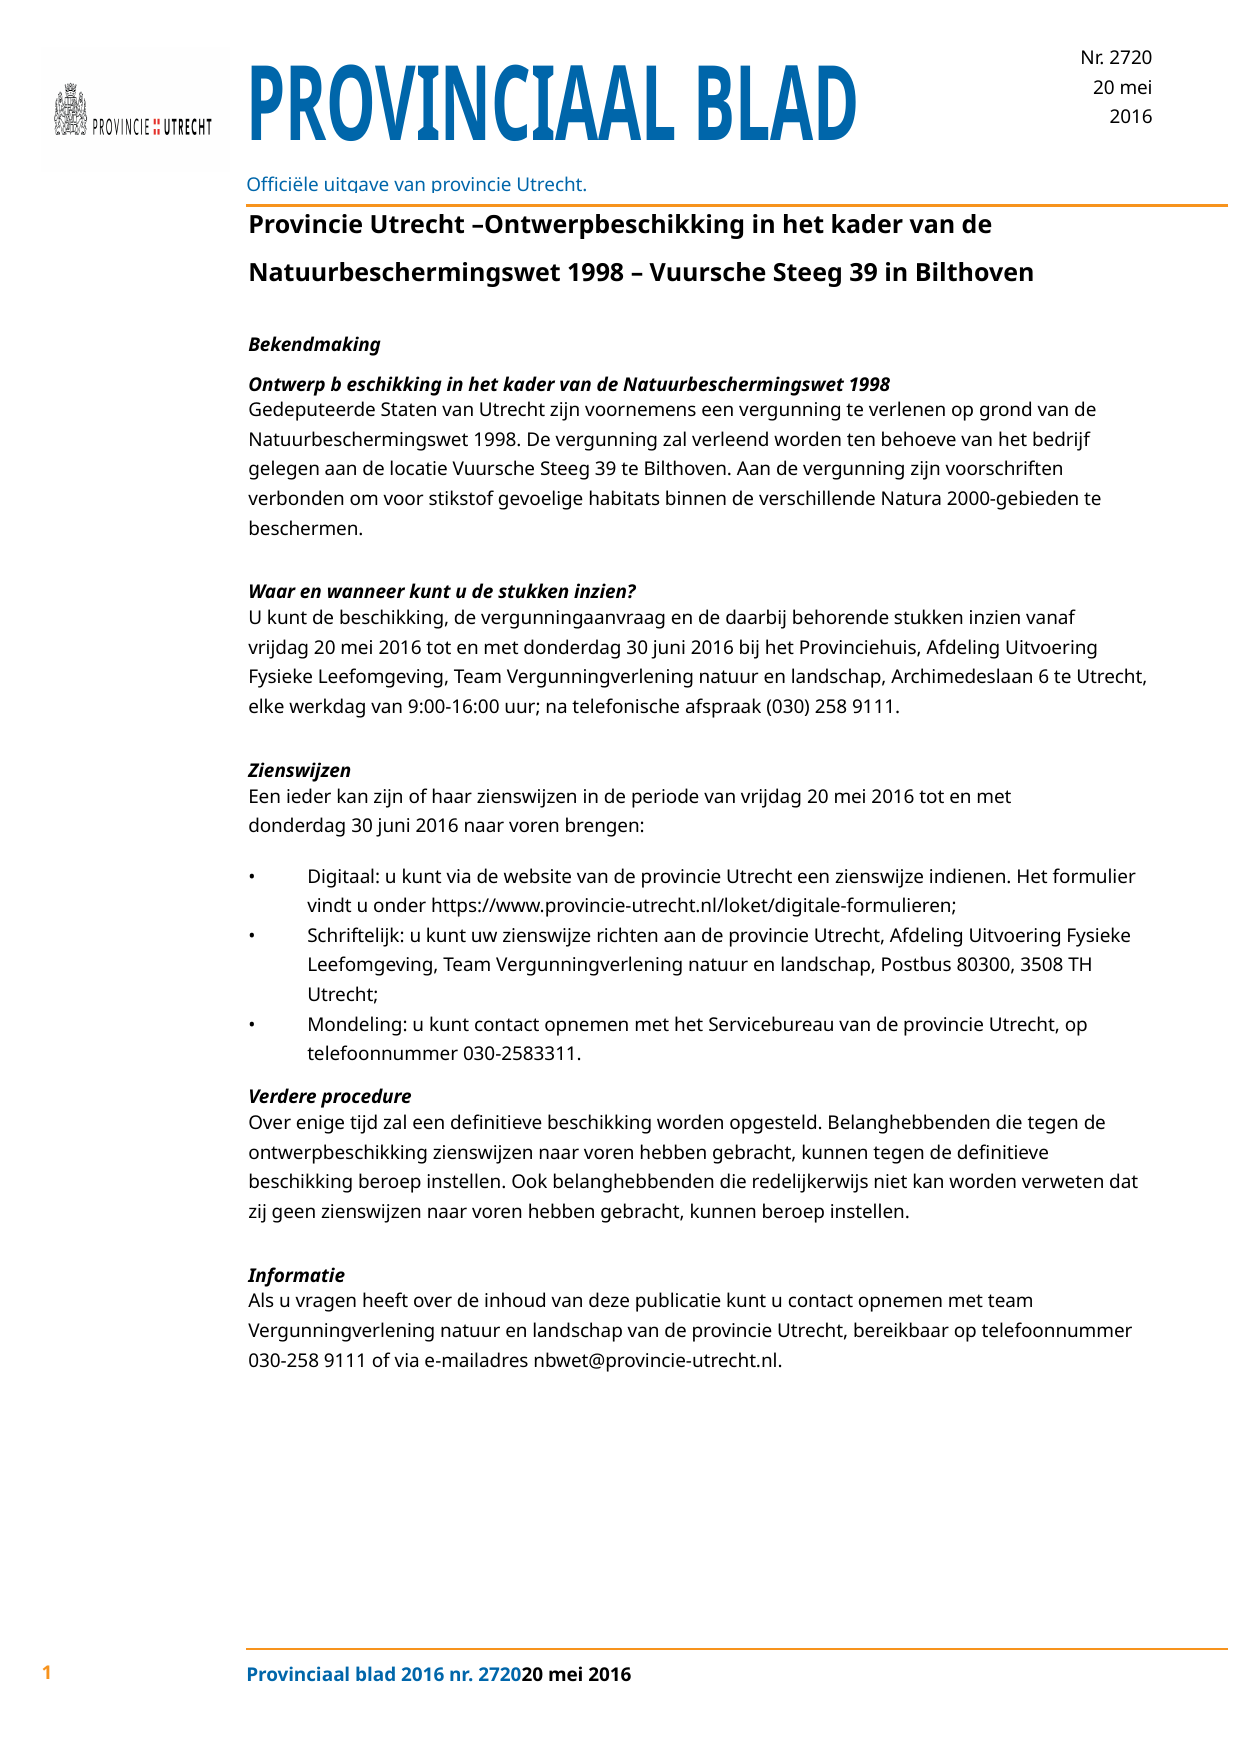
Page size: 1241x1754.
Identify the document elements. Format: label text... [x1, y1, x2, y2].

text Als u vragen heeft over de inhoud van deze publicatie kunt u contact opnemen met team Vergunningverlening natuur en landschap van de provincie Utrecht, bereikbaar op telefoonnummer 030-258 9111 of via e-mailadres nbwet@provincie-utrecht.nl. [248, 1288, 1152, 1373]
text Een ieder kan zijn of haar zienswijzen in de periode van vrijdag 20 mei 2016 tot en met donderdag 30 juni 2016 naar voren brengen: [248, 783, 1152, 838]
text Gedeputeerde Staten van Utrecht zijn voornemens een vergunning te verlenen op grond van de Natuurbeschermingswet 1998. De vergunning zal verleend worden ten behoeve van het bedrijf gelegen aan de locatie Vuursche Steeg 39 te Bilthoven. Aan de vergunning zijn voorschriften verbonden om voor stikstof gevoelige habitats binnen de verschillende Natura 2000-gebieden te beschermen. [248, 396, 1152, 541]
text Ontwerp b eschikking in het kader van de Natuurbeschermingswet 1998 [248, 371, 1152, 396]
text Informatie [248, 1262, 1152, 1288]
text Bekendmaking [248, 331, 1152, 357]
list Mondeling: u kunt contact opnemen met het Servicebureau van de provincie Utrecht, op telefoonnummer 030-2583311. [248, 1011, 1152, 1066]
list Digitaal: u kunt via de website van de provincie Utrecht een zienswijze indienen. Het formulier vindt u onder https://www.provincie-utrecht.nl/loket/digitale-formulieren; [248, 863, 1152, 918]
text U kunt de beschikking, de vergunningaanvraag en de daarbij behorende stukken inzien vanaf vrijdag 20 mei 2016 tot en met donderdag 30 juni 2016 bij het Provinciehuis, Afdeling Uitvoering Fysieke Leefomgeving, Team Vergunningverlening natuur en landschap, Archimedeslaan 6 te Utrecht, elke werkdag van 9:00-16:00 uur; na telefonische afspraak (030) 258 9111. [248, 604, 1152, 719]
picture [41, 47, 231, 172]
text Zienswijzen [248, 757, 1152, 783]
text Waar en wanneer kunt u de stukken inzien? [248, 579, 1152, 604]
text Verdere procedure [248, 1083, 1152, 1109]
text Over enige tijd zal een definitieve beschikking worden opgesteld. Belanghebbenden die tegen de ontwerpbeschikking zienswijzen naar voren hebben gebracht, kunnen tegen de definitieve beschikking beroep instellen. Ook belanghebbenden die redelijkerwijs niet kan worden verweten dat zij geen zienswijzen naar voren hebben gebracht, kunnen beroep instellen. [248, 1109, 1152, 1224]
list Schriftelijk: u kunt uw zienswijze richten aan de provincie Utrecht, Afdeling Uitvoering Fysieke Leefomgeving, Team Vergunningverlening natuur en landschap, Postbus 80300, 3508 TH Utrecht; [248, 922, 1152, 1007]
text Provincie Utrecht –Ontwerpbeschikking in het kader van de Natuurbeschermingswet 1998 – Vuursche Steeg 39 in Bilthoven [248, 207, 1152, 288]
